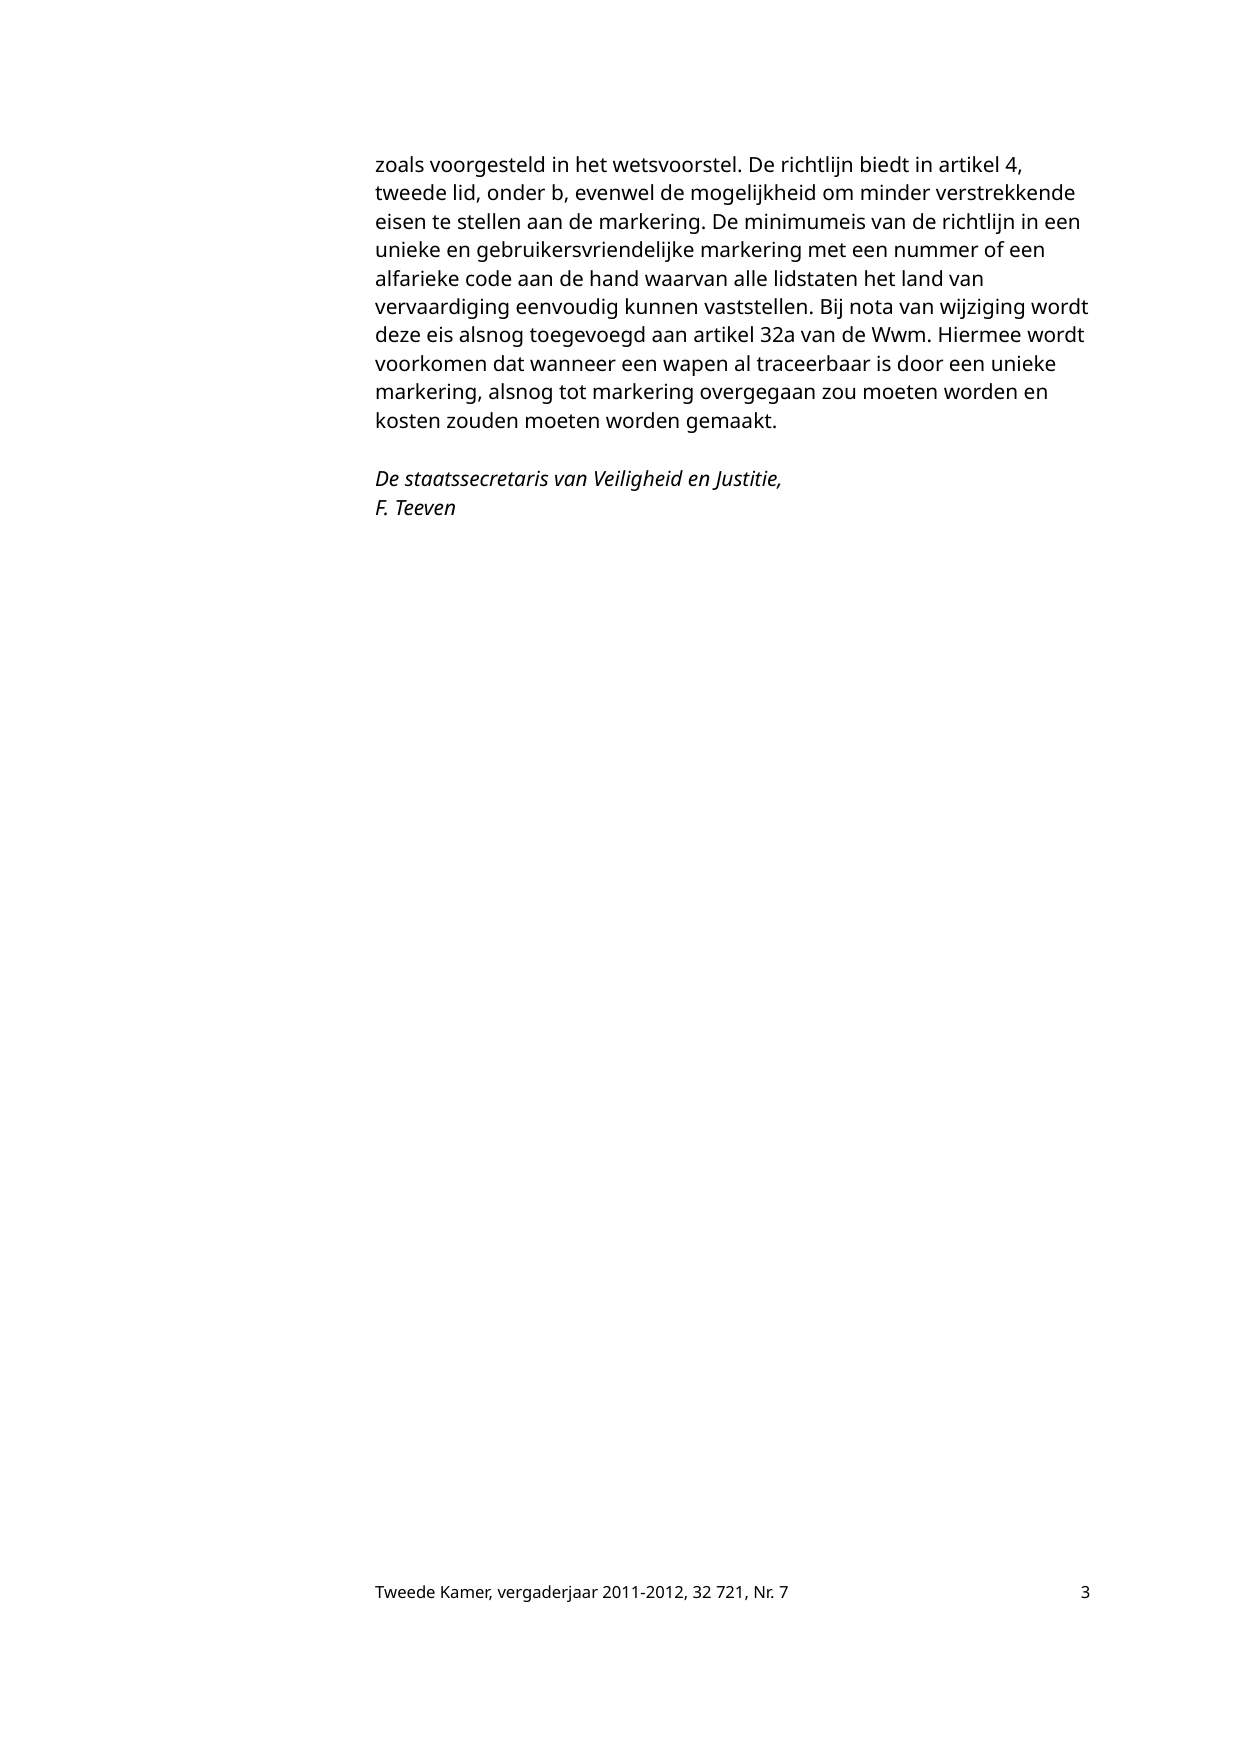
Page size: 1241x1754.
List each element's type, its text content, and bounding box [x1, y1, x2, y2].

text F. Teeven [375, 493, 1090, 521]
text zoals voorgesteld in het wetsvoorstel. De richtlijn biedt in artikel 4, tweede lid, onder b, evenwel de mogelijkheid om minder verstrekkende eisen te stellen aan de markering. De minimumeis van de richtlijn in een unieke en gebruikersvriendelijke markering met een nummer of een alfarieke code aan de hand waarvan alle lidstaten het land van vervaardiging eenvoudig kunnen vaststellen. Bij nota van wijziging wordt deze eis alsnog toegevoegd aan artikel 32a van de Wwm. Hiermee wordt voorkomen dat wanneer een wapen al traceerbaar is door een unieke markering, alsnog tot markering overgegaan zou moeten worden en kosten zouden moeten worden gemaakt. [375, 150, 1090, 434]
text De staatssecretaris van Veiligheid en Justitie, [375, 464, 1090, 493]
